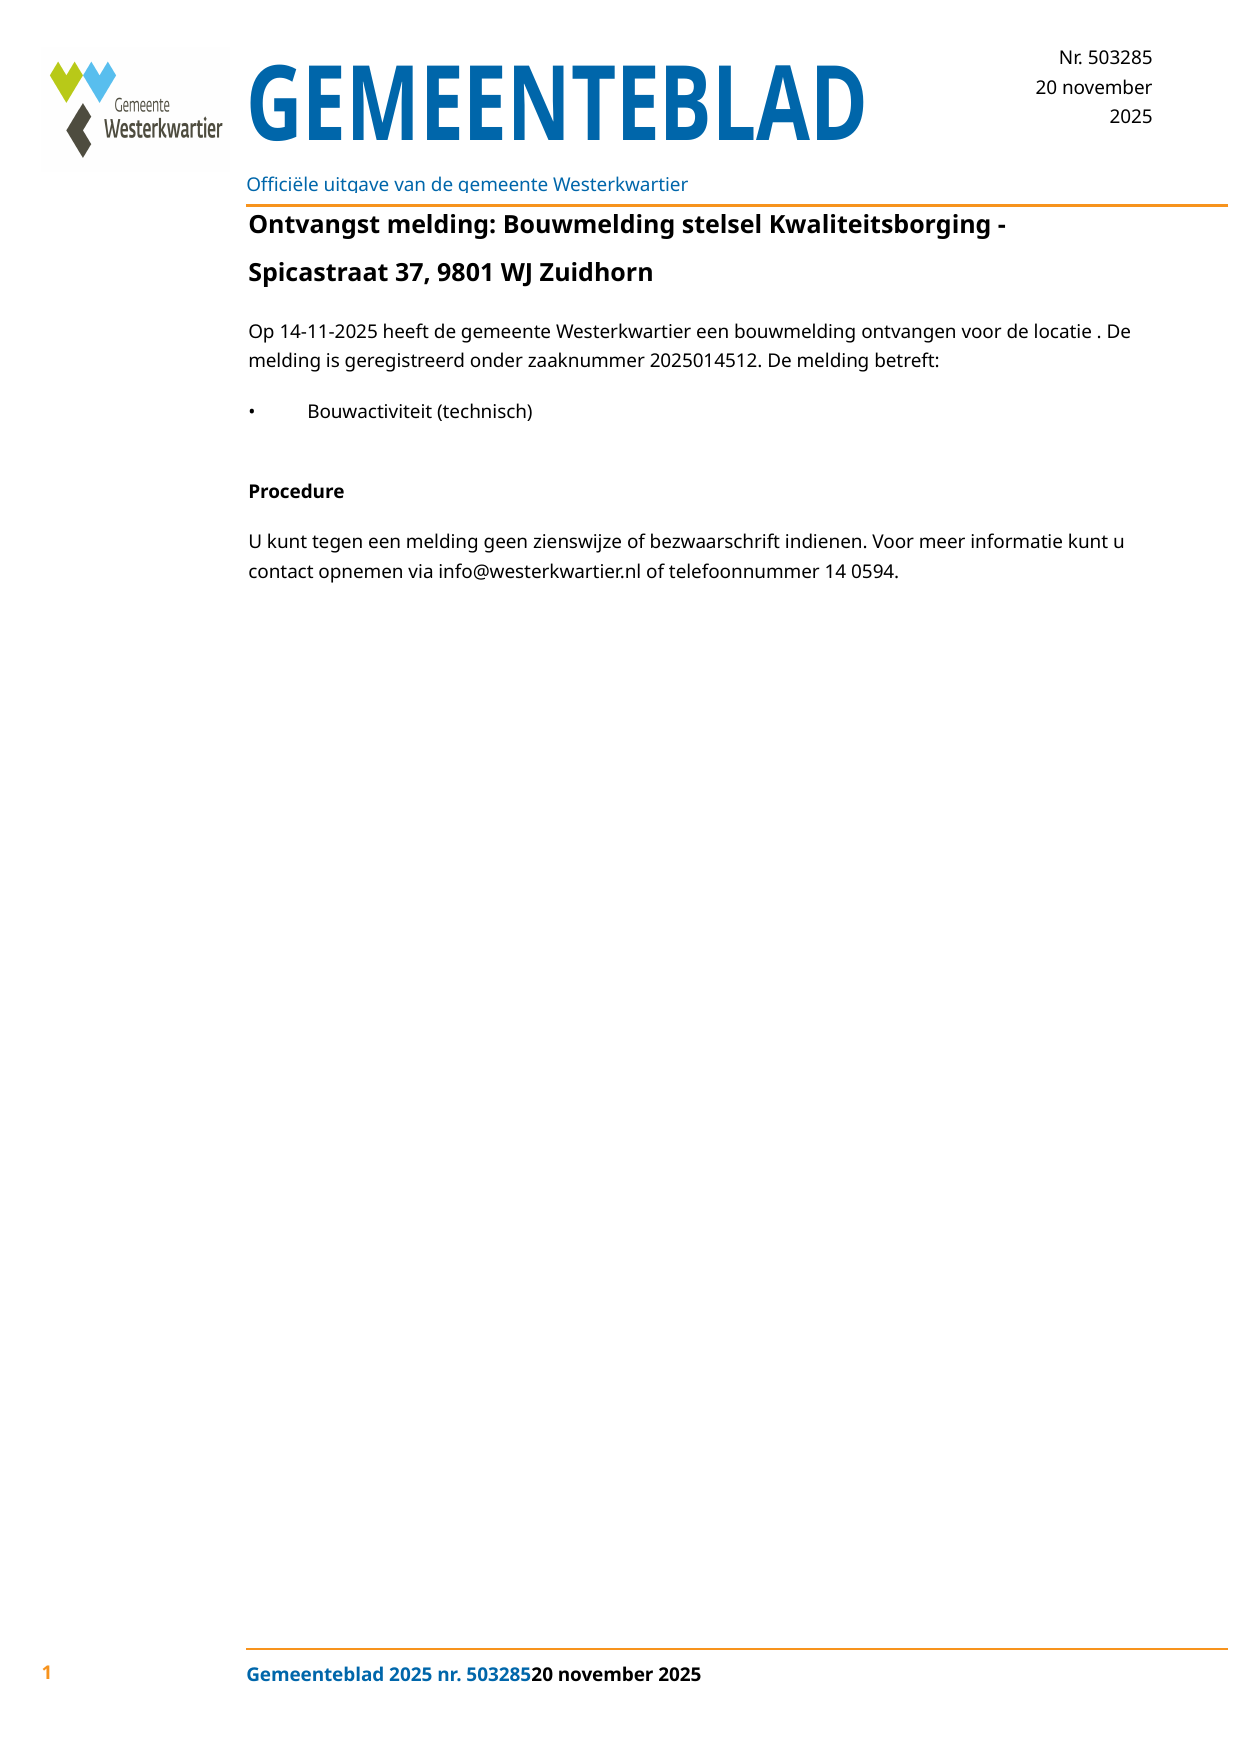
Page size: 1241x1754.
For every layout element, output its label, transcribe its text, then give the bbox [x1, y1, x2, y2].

text Op 14-11-2025 heeft de gemeente Westerkwartier een bouwmelding ontvangen voor de locatie . De melding is geregistreerd onder zaaknummer 2025014512. De melding betreft: [248, 318, 1152, 373]
picture [41, 47, 231, 172]
text U kunt tegen een melding geen zienswijze of bezwaarschrift indienen. Voor meer informatie kunt u contact opnemen via info@westerkwartier.nl of telefoonnummer 14 0594. [248, 528, 1152, 584]
list Bouwactiviteit (technisch) [248, 398, 1152, 424]
text Procedure [248, 478, 1152, 504]
text Ontvangst melding: Bouwmelding stelsel Kwaliteitsborging - Spicastraat 37, 9801 WJ Zuidhorn [248, 207, 1152, 288]
